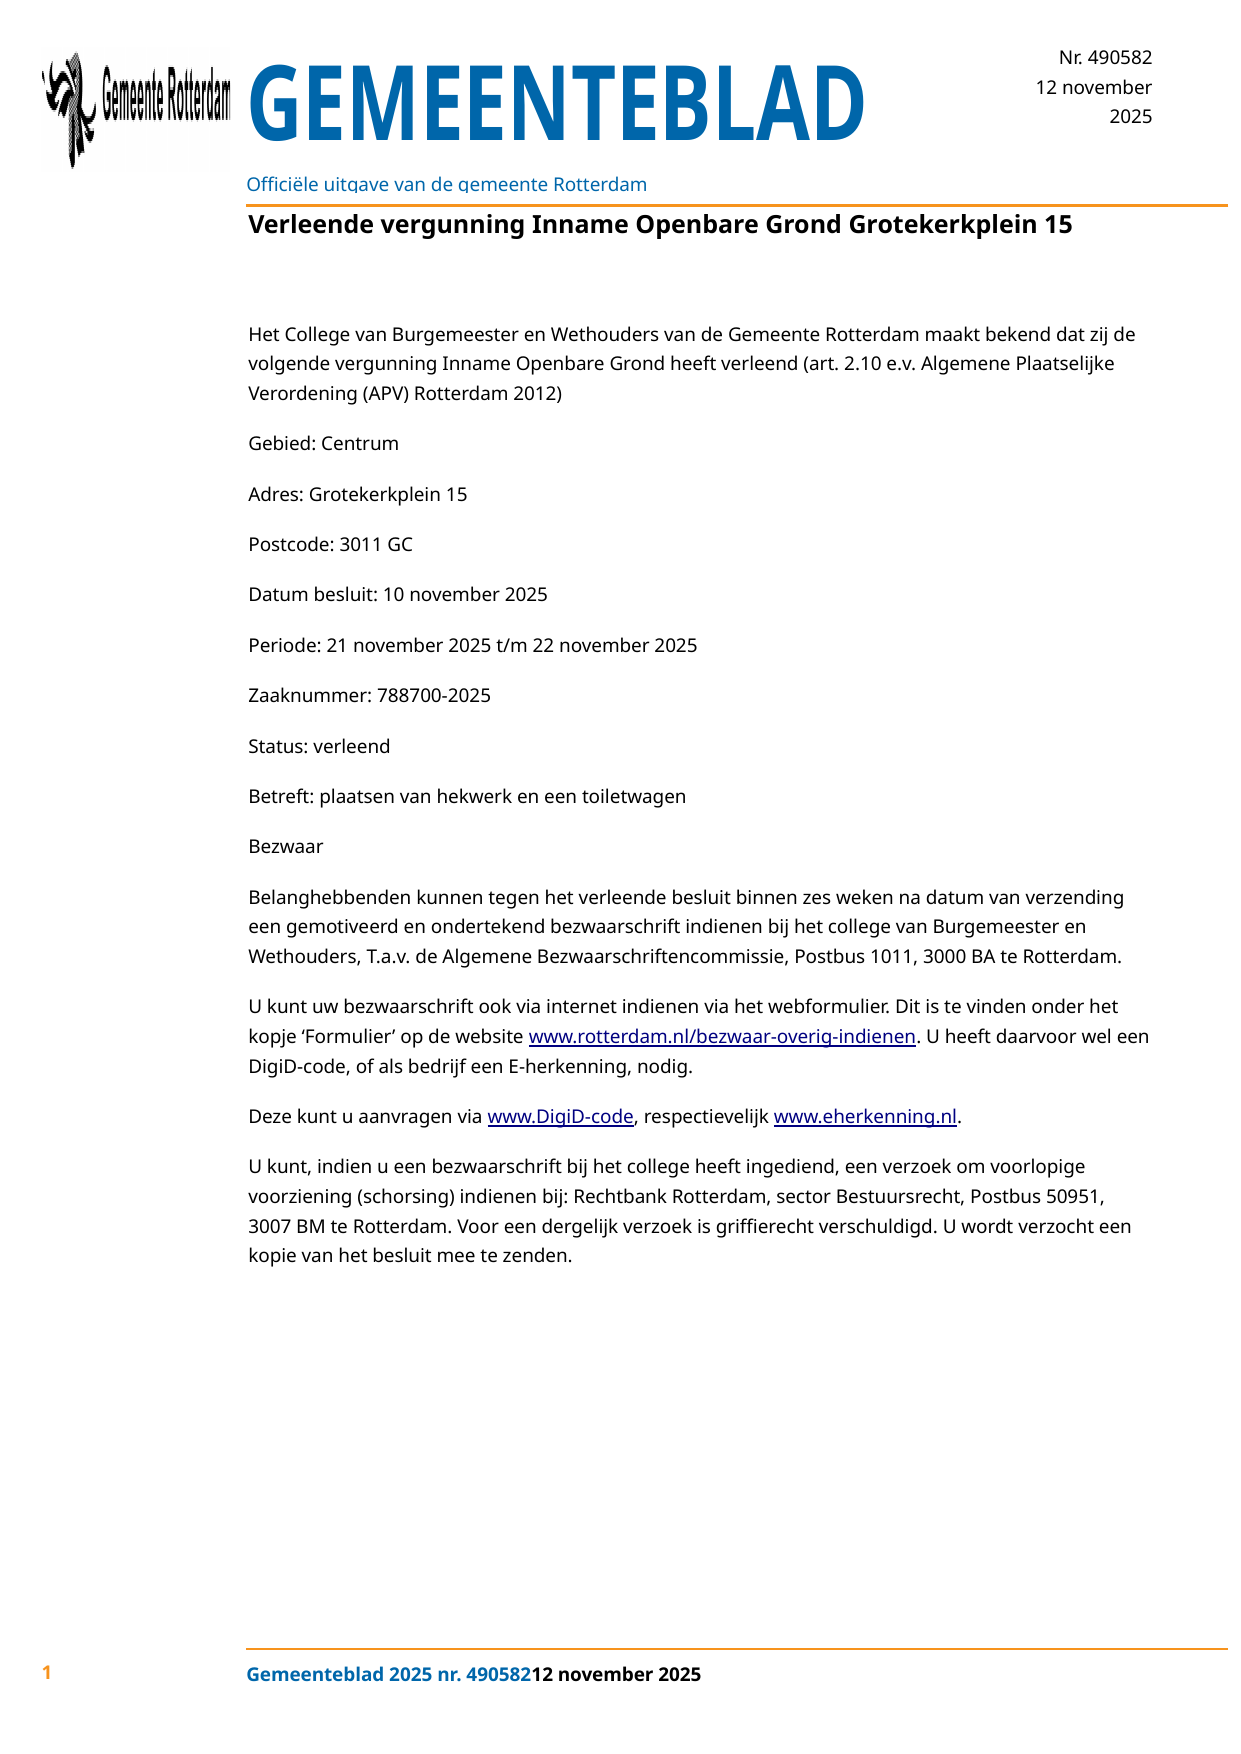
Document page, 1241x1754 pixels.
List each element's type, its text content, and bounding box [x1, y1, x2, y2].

text U kunt uw bezwaarschrift ook via internet indienen via het webformulier. Dit is te vinden onder het kopje ‘Formulier’ op de website www.rotterdam.nl/bezwaar-overig-indienen. U heeft daarvoor wel een DigiD-code, of als bedrijf een E-herkenning, nodig. [248, 994, 1152, 1078]
text Zaaknummer: 788700-2025 [248, 682, 1152, 708]
text Datum besluit: 10 november 2025 [248, 582, 1152, 607]
text Belanghebbenden kunnen tegen het verleende besluit binnen zes weken na datum van verzending een gemotiveerd en ondertekend bezwaarschrift indienen bij het college van Burgemeester en Wethouders, T.a.v. de Algemene Bezwaarschriftencommissie, Postbus 1011, 3000 BA te Rotterdam. [248, 884, 1152, 969]
text U kunt, indien u een bezwaarschrift bij het college heeft ingediend, een verzoek om voorlopige voorziening (schorsing) indienen bij: Rechtbank Rotterdam, sector Bestuursrecht, Postbus 50951, 3007 BM te Rotterdam. Voor een dergelijk verzoek is griffierecht verschuldigd. U wordt verzocht een kopie van het besluit mee te zenden. [248, 1154, 1152, 1268]
text Postcode: 3011 GC [248, 531, 1152, 557]
text Het College van Burgemeester en Wethouders van de Gemeente Rotterdam maakt bekend dat zij de volgende vergunning Inname Openbare Grond heeft verleend (art. 2.10 e.v. Algemene Plaatselijke Verordening (APV) Rotterdam 2012) [248, 321, 1152, 406]
text Bezwaar [248, 834, 1152, 859]
text Verleende vergunning Inname Openbare Grond Grotekerkplein 15 [248, 207, 1152, 241]
picture [41, 47, 231, 172]
text Betreft: plaatsen van hekwerk en een toiletwagen [248, 783, 1152, 809]
text Periode: 21 november 2025 t/m 22 november 2025 [248, 632, 1152, 658]
text Deze kunt u aanvragen via www.DigiD-code, respectievelijk www.eherkenning.nl. [248, 1103, 1152, 1129]
text Status: verleend [248, 733, 1152, 758]
text Adres: Grotekerkplein 15 [248, 481, 1152, 506]
text Gebied: Centrum [248, 430, 1152, 456]
